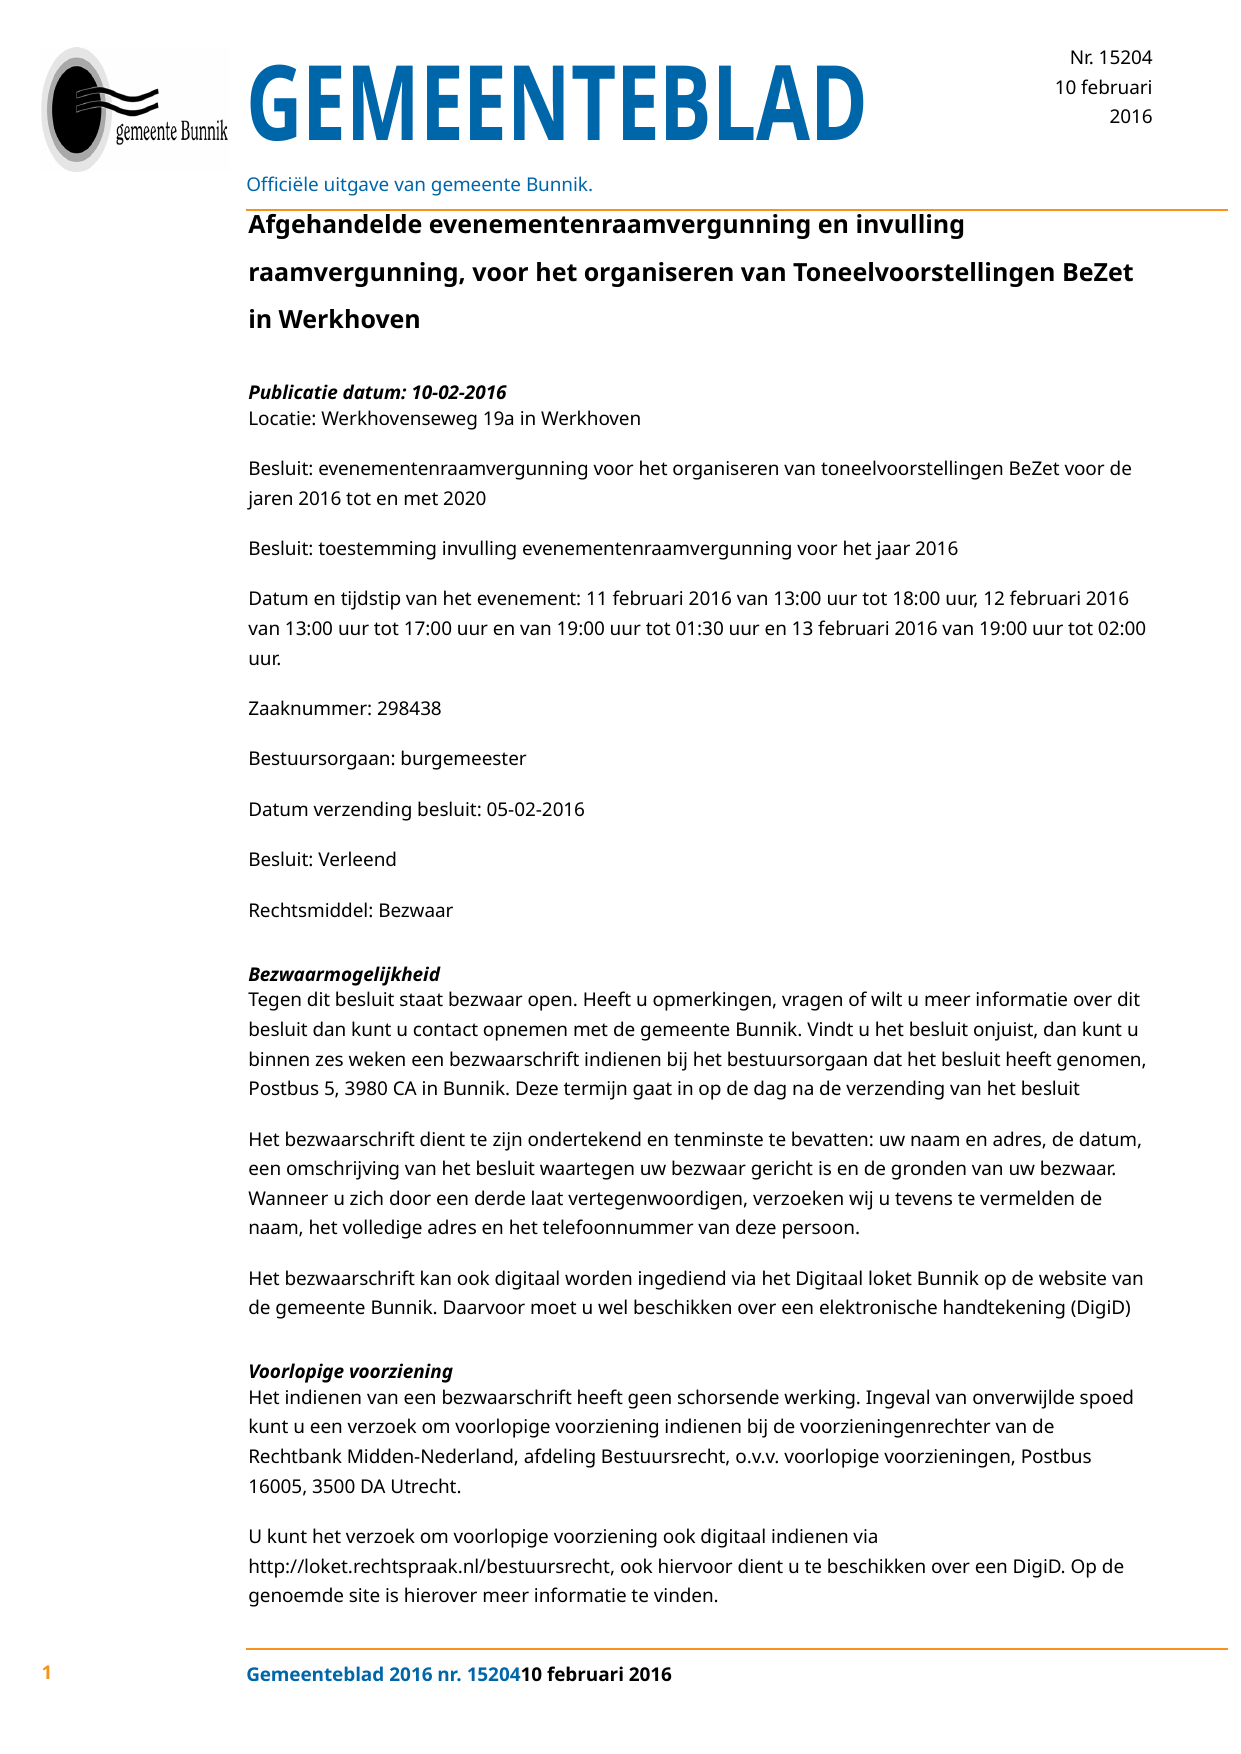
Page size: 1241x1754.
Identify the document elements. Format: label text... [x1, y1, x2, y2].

text Bestuursorgaan: burgemeester [248, 746, 1152, 771]
text Het bezwaarschrift dient te zijn ondertekend en tenminste te bevatten: uw naam en adres, de datum, een omschrijving van het besluit waartegen uw bezwaar gericht is en de gronden van uw bezwaar. Wanneer u zich door een derde laat vertegenwoordigen, verzoeken wij u tevens te vermelden de naam, het volledige adres en het telefoonnummer van deze persoon. [248, 1126, 1152, 1240]
text Zaaknummer: 298438 [248, 695, 1152, 721]
text Besluit: toestemming invulling evenementenraamvergunning voor het jaar 2016 [248, 535, 1152, 561]
text U kunt het verzoek om voorlopige voorziening ook digitaal indienen via http://loket.rechtspraak.nl/bestuursrecht, ook hiervoor dient u te beschikken over een DigiD. Op de genoemde site is hierover meer informatie te vinden. [248, 1523, 1152, 1608]
text Het bezwaarschrift kan ook digitaal worden ingediend via het Digitaal loket Bunnik op de website van de gemeente Bunnik. Daarvoor moet u wel beschikken over een elektronische handtekening (DigiD) [248, 1265, 1152, 1320]
text Tegen dit besluit staat bezwaar open. Heeft u opmerkingen, vragen of wilt u meer informatie over dit besluit dan kunt u contact opnemen met de gemeente Bunnik. Vindt u het besluit onjuist, dan kunt u binnen zes weken een bezwaarschrift indienen bij het bestuursorgaan dat het besluit heeft genomen, Postbus 5, 3980 CA in Bunnik. Deze termijn gaat in op de dag na de verzending van het besluit [248, 987, 1152, 1101]
text Publicatie datum: 10-02-2016 [248, 379, 1152, 405]
text Het indienen van een bezwaarschrift heeft geen schorsende werking. Ingeval van onverwijlde spoed kunt u een verzoek om voorlopige voorziening indienen bij de voorzieningenrechter van de Rechtbank Midden-Nederland, afdeling Bestuursrecht, o.v.v. voorlopige voorzieningen, Postbus 16005, 3500 DA Utrecht. [248, 1384, 1152, 1499]
text Besluit: Verleend [248, 846, 1152, 872]
text Datum verzending besluit: 05-02-2016 [248, 796, 1152, 822]
text Bezwaarmogelijkheid [248, 961, 1152, 987]
picture [41, 47, 231, 172]
text Afgehandelde evenementenraamvergunning en invulling raamvergunning, voor het organiseren van Toneelvoorstellingen BeZet in Werkhoven [248, 211, 1152, 336]
text Besluit: evenementenraamvergunning voor het organiseren van toneelvoorstellingen BeZet voor de jaren 2016 tot en met 2020 [248, 455, 1152, 511]
text Voorlopige voorziening [248, 1358, 1152, 1384]
text Locatie: Werkhovenseweg 19a in Werkhoven [248, 405, 1152, 431]
text Datum en tijdstip van het evenement: 11 februari 2016 van 13:00 uur tot 18:00 uur, 12 februari 2016 van 13:00 uur tot 17:00 uur en van 19:00 uur tot 01:30 uur en 13 februari 2016 van 19:00 uur tot 02:00 uur. [248, 586, 1152, 671]
text Rechtsmiddel: Bezwaar [248, 897, 1152, 923]
